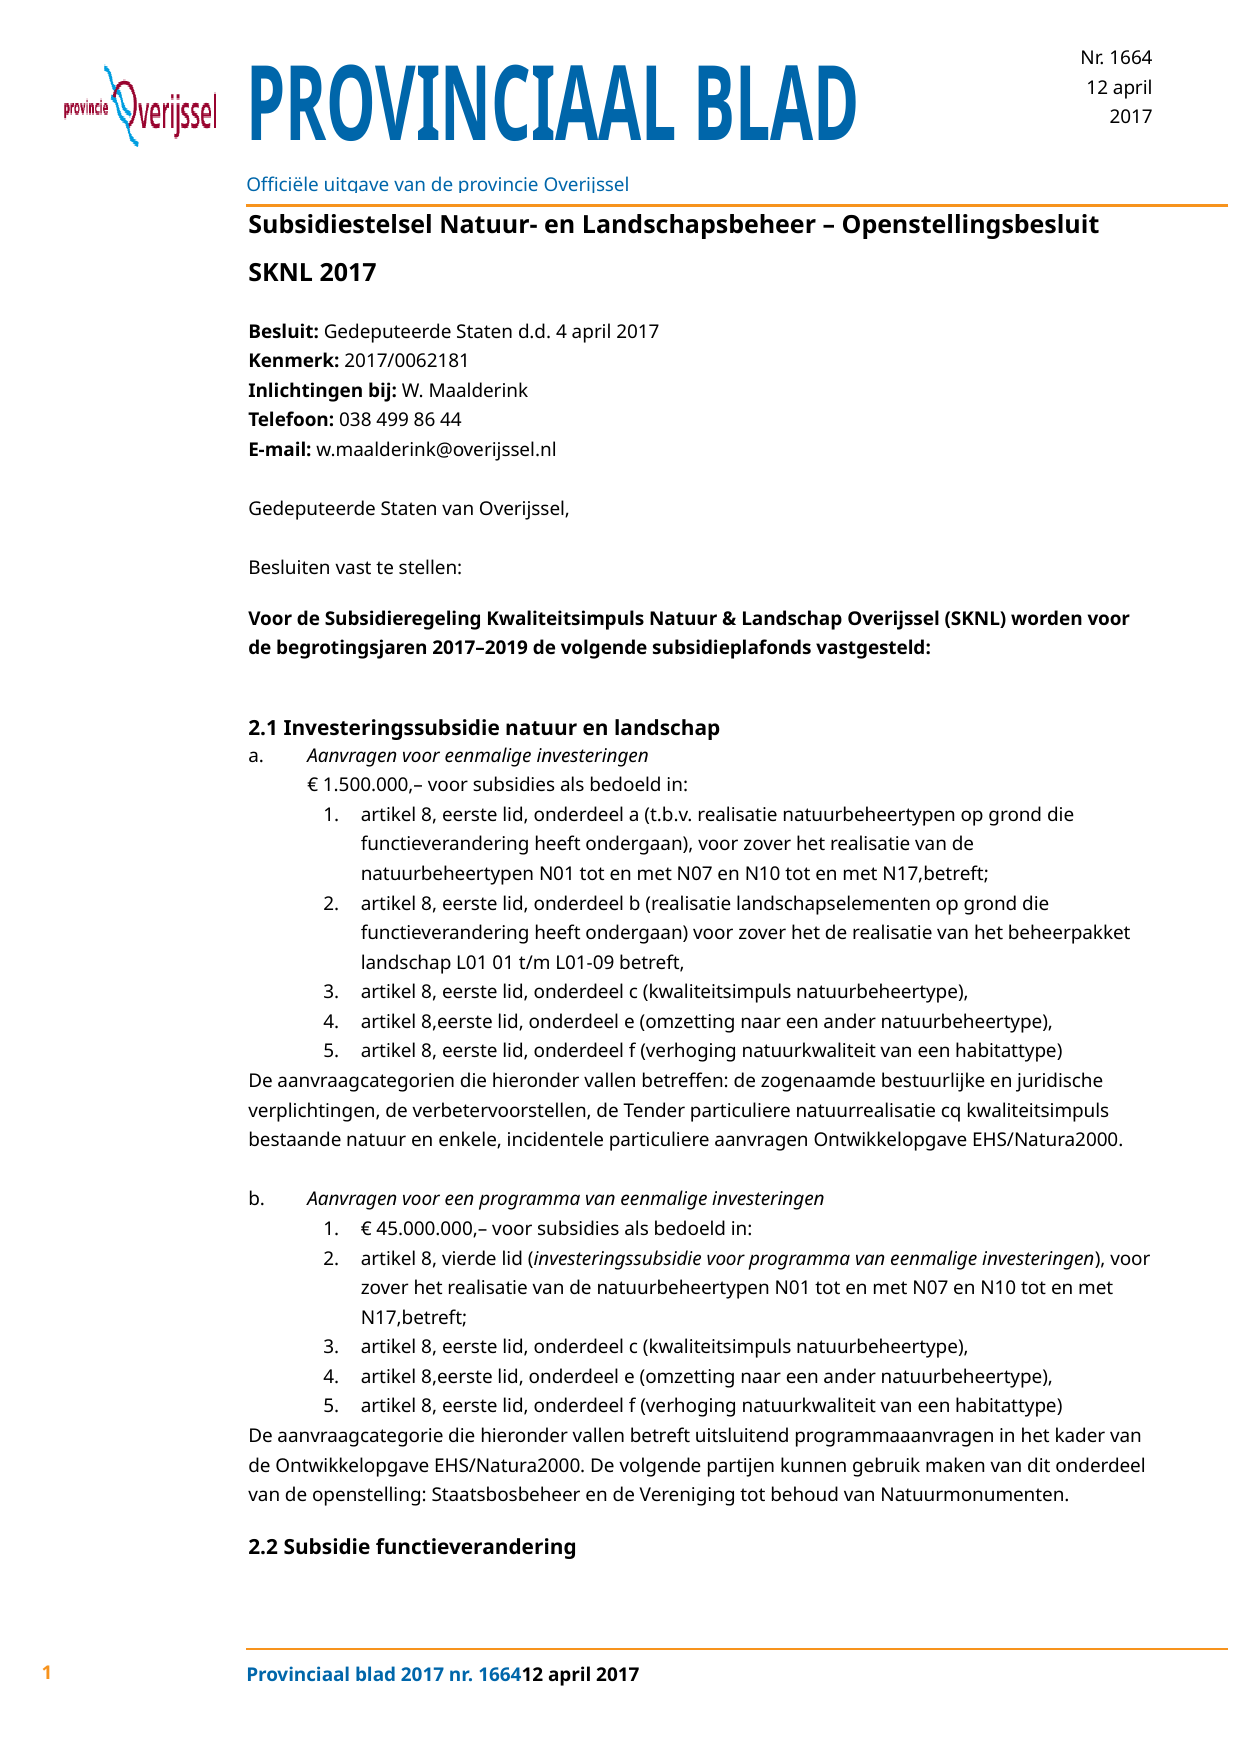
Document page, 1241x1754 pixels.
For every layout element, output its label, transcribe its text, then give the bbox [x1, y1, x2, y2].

list artikel 8, eerste lid, onderdeel c (kwaliteitsimpuls natuurbeheertype), [323, 1333, 1152, 1359]
list artikel 8, eerste lid, onderdeel c (kwaliteitsimpuls natuurbeheertype), [323, 978, 1152, 1004]
text E-mail: w.maalderink@overijssel.nl [248, 436, 1152, 462]
list Aanvragen voor eenmalige investeringen [248, 742, 1152, 767]
list artikel 8,eerste lid, onderdeel e (omzetting naar een ander natuurbeheertype), [323, 1363, 1152, 1389]
list Aanvragen voor een programma van eenmalige investeringen [248, 1186, 1152, 1211]
text Telefoon: 038 499 86 44 [248, 407, 1152, 432]
text De aanvraagcategorien die hieronder vallen betreffen: de zogenaamde bestuurlijke en juridische verplichtingen, de verbetervoorstellen, de Tender particuliere natuurrealisatie cq kwaliteitsimpuls bestaande natuur en enkele, incidentele particuliere aanvragen Ontwikkelopgave EHS/Natura2000. [248, 1067, 1152, 1152]
text 2.2 Subsidie functieverandering [248, 1532, 1152, 1560]
text Subsidiestelsel Natuur- en Landschapsbeheer – Openstellingsbesluit SKNL 2017 [248, 207, 1152, 288]
text 2.1 Investeringssubsidie natuur en landschap [248, 713, 1152, 742]
text Gedeputeerde Staten van Overijssel, [248, 495, 1152, 521]
picture [41, 47, 231, 172]
text Besluit: Gedeputeerde Staten d.d. 4 april 2017 [248, 318, 1152, 344]
list artikel 8, eerste lid, onderdeel f (verhoging natuurkwaliteit van een habitattype) [323, 1393, 1152, 1418]
list artikel 8, eerste lid, onderdeel f (verhoging natuurkwaliteit van een habitattype) [323, 1038, 1152, 1063]
list € 1.500.000,– voor subsidies als bedoeld in: [248, 771, 1152, 797]
list artikel 8, vierde lid (investeringssubsidie voor programma van eenmalige investeringen), voor zover het realisatie van de natuurbeheertypen N01 tot en met N07 en N10 tot en met N17,betreft; [323, 1245, 1152, 1329]
text Besluiten vast te stellen: [248, 554, 1152, 580]
text Voor de Subsidieregeling Kwaliteitsimpuls Natuur & Landschap Overijssel (SKNL) worden voor de begrotingsjaren 2017–2019 de volgende subsidieplafonds vastgesteld: [248, 605, 1152, 660]
list artikel 8, eerste lid, onderdeel a (t.b.v. realisatie natuurbeheertypen op grond die functieverandering heeft ondergaan), voor zover het realisatie van de natuurbeheertypen N01 tot en met N07 en N10 tot en met N17,betreft; [323, 801, 1152, 886]
text Inlichtingen bij: W. Maalderink [248, 377, 1152, 403]
text Kenmerk: 2017/0062181 [248, 347, 1152, 373]
list € 45.000.000,– voor subsidies als bedoeld in: [323, 1215, 1152, 1241]
text De aanvraagcategorie die hieronder vallen betreft uitsluitend programmaaanvragen in het kader van de Ontwikkelopgave EHS/Natura2000. De volgende partijen kunnen gebruik maken van dit onderdeel van de openstelling: Staatsbosbeheer en de Vereniging tot behoud van Natuurmonumenten. [248, 1422, 1152, 1507]
list artikel 8,eerste lid, onderdeel e (omzetting naar een ander natuurbeheertype), [323, 1008, 1152, 1034]
list artikel 8, eerste lid, onderdeel b (realisatie landschapselementen op grond die functieverandering heeft ondergaan) voor zover het de realisatie van het beheerpakket landschap L01 01 t/m L01-09 betreft, [323, 890, 1152, 974]
